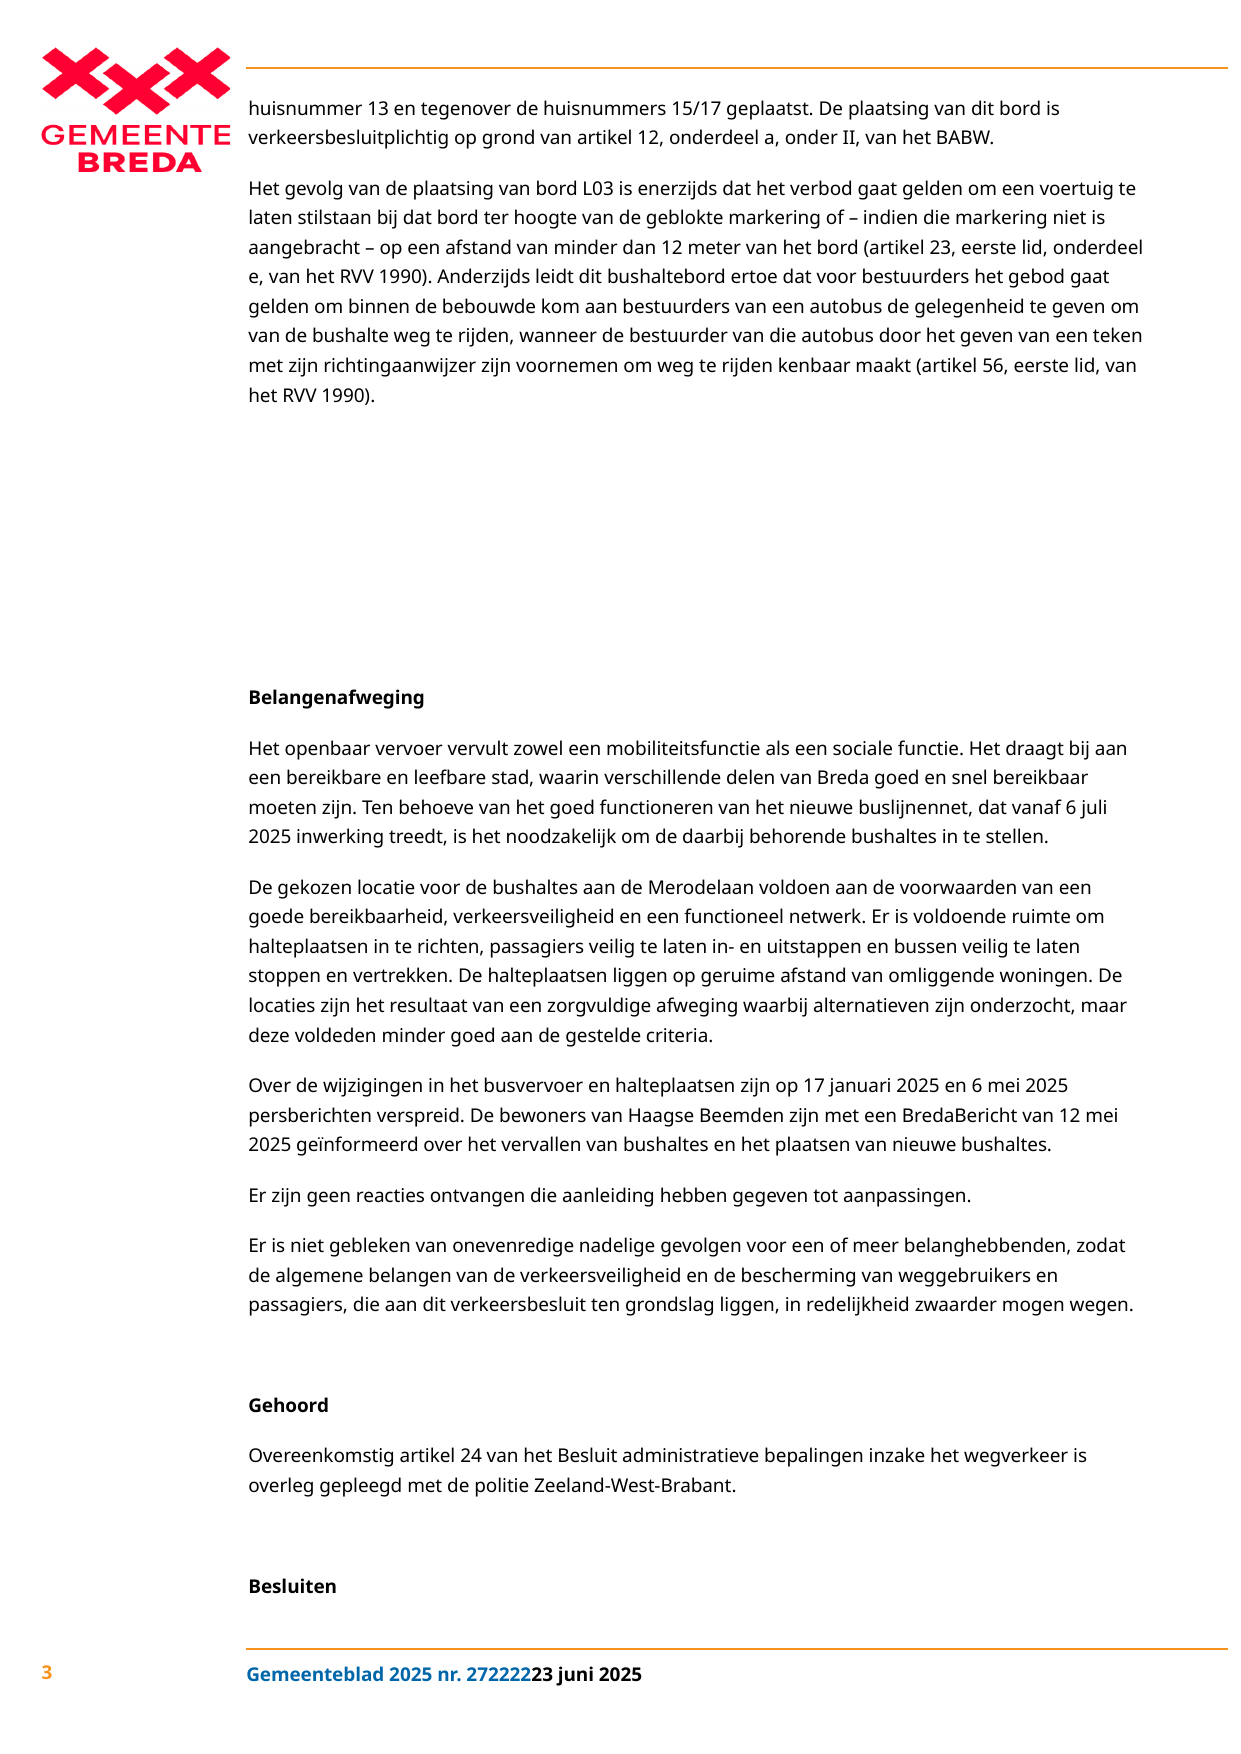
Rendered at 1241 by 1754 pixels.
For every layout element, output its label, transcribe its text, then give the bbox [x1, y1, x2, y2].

text huisnummer 13 en tegenover de huisnummers 15/17 geplaatst. De plaatsing van dit bord is verkeersbesluitplichtig op grond van artikel 12, onderdeel a, onder II, van het BABW. [248, 95, 1152, 150]
text Er zijn geen reacties ontvangen die aanleiding hebben gegeven tot aanpassingen. [248, 1182, 1152, 1208]
text Er is niet gebleken van onevenredige nadelige gevolgen voor een of meer belanghebbenden, zodat de algemene belangen van de verkeersveiligheid en de bescherming van weggebruikers en passagiers, die aan dit verkeersbesluit ten grondslag liggen, in redelijkheid zwaarder mogen wegen. [248, 1232, 1152, 1317]
text Overeenkomstig artikel 24 van het Besluit administratieve bepalingen inzake het wegverkeer is overleg gepleegd met de politie Zeeland-West-Brabant. [248, 1443, 1152, 1498]
picture [41, 47, 231, 172]
text Belangenafweging [248, 684, 1152, 710]
text Het openbaar vervoer vervult zowel een mobiliteitsfunctie als een sociale functie. Het draagt bij aan een bereikbare en leefbare stad, waarin verschillende delen van Breda goed en snel bereikbaar moeten zijn. Ten behoeve van het goed functioneren van het nieuwe buslijnennet, dat vanaf 6 juli 2025 inwerking treedt, is het noodzakelijk om de daarbij behorende bushaltes in te stellen. [248, 735, 1152, 849]
text Over de wijzigingen in het busvervoer en halteplaatsen zijn op 17 januari 2025 en 6 mei 2025 persberichten verspreid. De bewoners van Haagse Beemden zijn met een BredaBericht van 12 mei 2025 geïnformeerd over het vervallen van bushaltes en het plaatsen van nieuwe bushaltes. [248, 1072, 1152, 1157]
text De gekozen locatie voor de bushaltes aan de Merodelaan voldoen aan de voorwaarden van een goede bereikbaarheid, verkeersveiligheid en een functioneel netwerk. Er is voldoende ruimte om halteplaatsen in te richten, passagiers veilig te laten in- en uitstappen en bussen veilig te laten stoppen en vertrekken. De halteplaatsen liggen op geruime afstand van omliggende woningen. De locaties zijn het resultaat van een zorgvuldige afweging waarbij alternatieven zijn onderzocht, maar deze voldeden minder goed aan de gestelde criteria. [248, 874, 1152, 1048]
text Het gevolg van de plaatsing van bord L03 is enerzijds dat het verbod gaat gelden om een voertuig te laten stilstaan bij dat bord ter hoogte van de geblokte markering of – indien die markering niet is aangebracht – op een afstand van minder dan 12 meter van het bord (artikel 23, eerste lid, onderdeel e, van het RVV 1990). Anderzijds leidt dit bushaltebord ertoe dat voor bestuurders het gebod gaat gelden om binnen de bebouwde kom aan bestuurders van een autobus de gelegenheid te geven om van de bushalte weg te rijden, wanneer de bestuurder van die autobus door het geven van een teken met zijn richtingaanwijzer zijn voornemen om weg te rijden kenbaar maakt (artikel 56, eerste lid, van het RVV 1990). [248, 175, 1152, 408]
text Gehoord [248, 1392, 1152, 1418]
text Besluiten [248, 1573, 1152, 1599]
